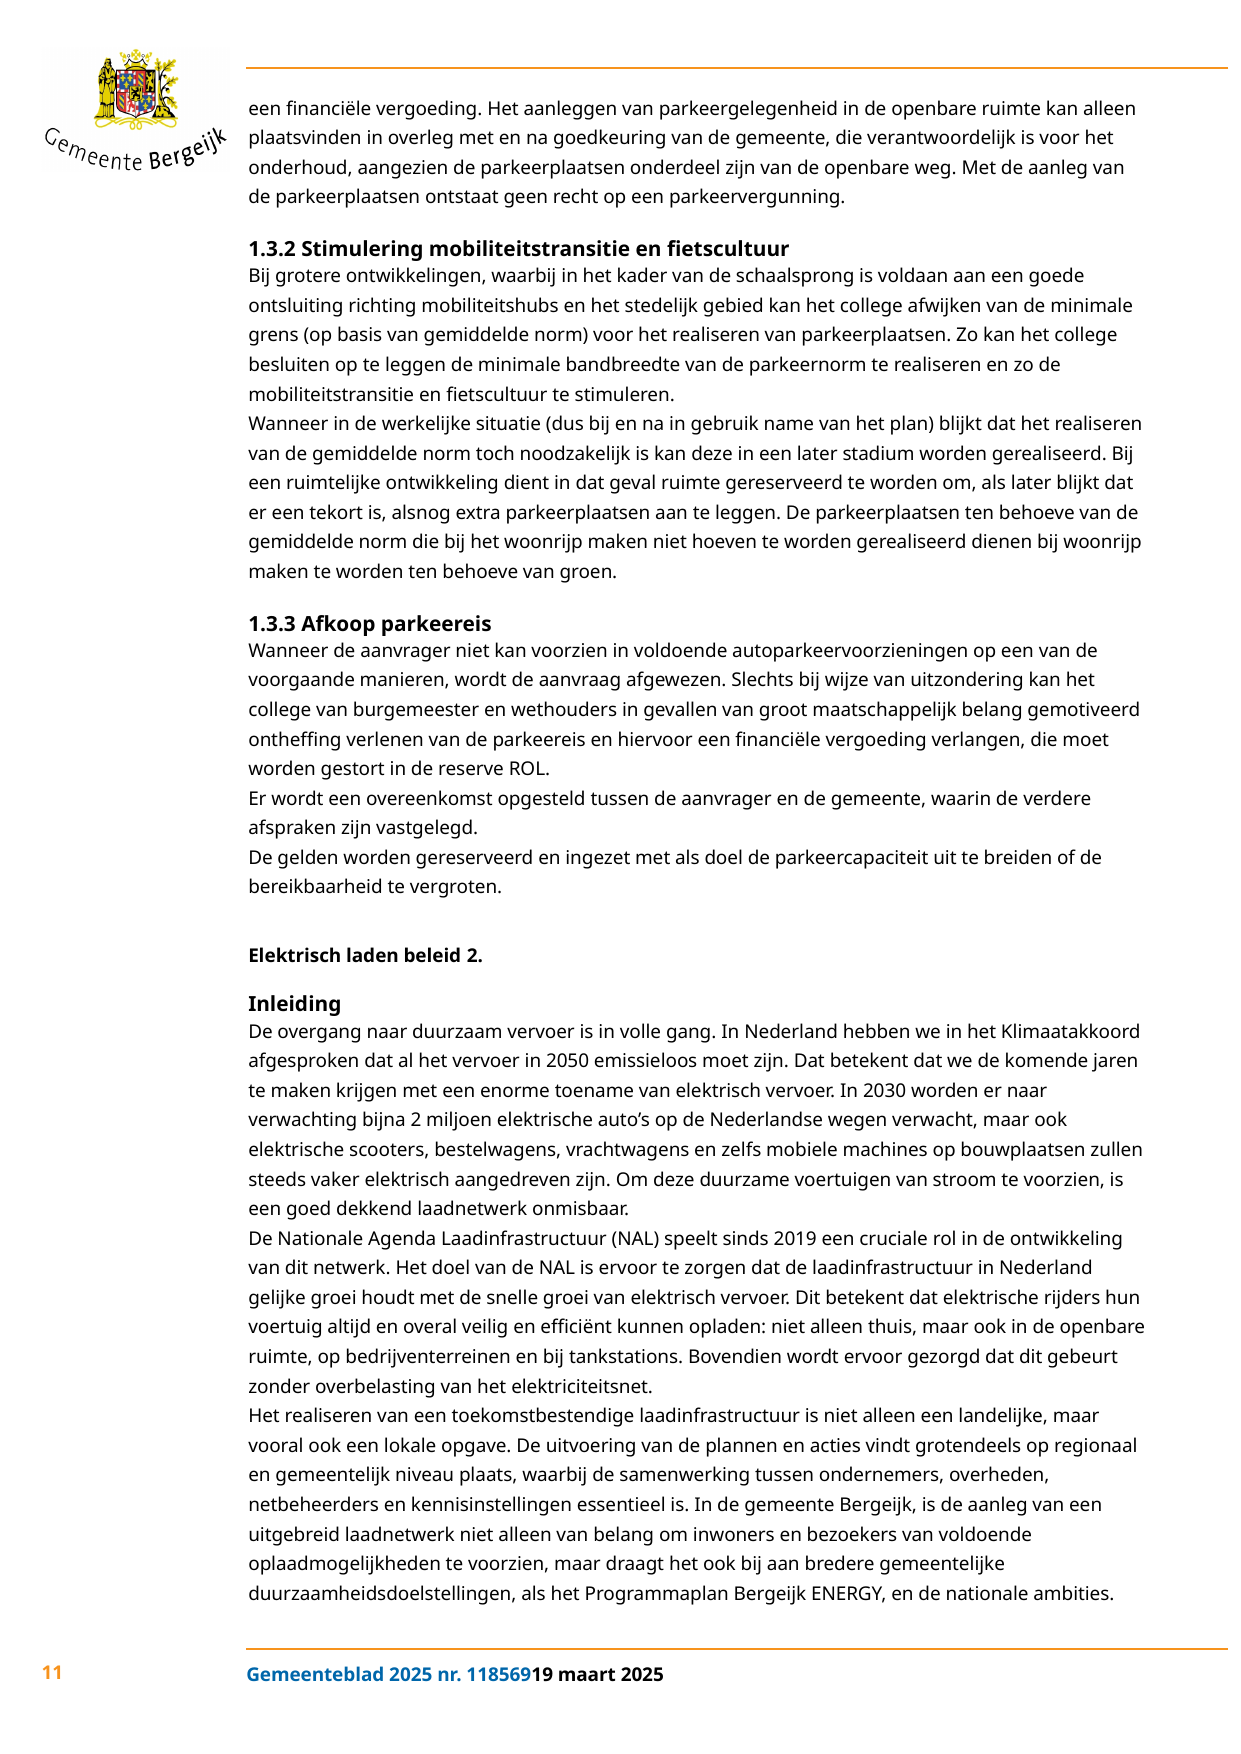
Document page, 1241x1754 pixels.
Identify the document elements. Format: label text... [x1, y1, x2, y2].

text De gelden worden gereserveerd en ingezet met als doel de parkeercapaciteit uit te breiden of de bereikbaarheid te vergroten. [248, 844, 1152, 899]
text Wanneer de aanvrager niet kan voorzien in voldoende autoparkeervoorzieningen op een van de voorgaande manieren, wordt de aanvraag afgewezen. Slechts bij wijze van uitzondering kan het college van burgemeester en wethouders in gevallen van groot maatschappelijk belang gemotiveerd ontheffing verlenen van de parkeereis en hiervoor een financiële vergoeding verlangen, die moet worden gestort in de reserve ROL. [248, 637, 1152, 781]
text 1.3.3 Afkoop parkeereis [248, 609, 1152, 637]
text De overgang naar duurzaam vervoer is in volle gang. In Nederland hebben we in het Klimaatakkoord afgesproken dat al het vervoer in 2050 emissieloos moet zijn. Dat betekent dat we de komende jaren te maken krijgen met een enorme toename van elektrisch vervoer. In 2030 worden er naar verwachting bijna 2 miljoen elektrische auto’s op de Nederlandse wegen verwacht, maar ook elektrische scooters, bestelwagens, vrachtwagens en zelfs mobiele machines op bouwplaatsen zullen steeds vaker elektrisch aangedreven zijn. Om deze duurzame voertuigen van stroom te voorzien, is een goed dekkend laadnetwerk onmisbaar. [248, 1018, 1152, 1221]
picture [41, 47, 231, 172]
text Er wordt een overeenkomst opgesteld tussen de aanvrager en de gemeente, waarin de verdere afspraken zijn vastgelegd. [248, 785, 1152, 840]
text Elektrisch laden beleid 2. [248, 940, 1152, 969]
text Bij grotere ontwikkelingen, waarbij in het kader van de schaalsprong is voldaan aan een goede ontsluiting richting mobiliteitshubs en het stedelijk gebied kan het college afwijken van de minimale grens (op basis van gemiddelde norm) voor het realiseren van parkeerplaatsen. Zo kan het college besluiten op te leggen de minimale bandbreedte van de parkeernorm te realiseren en zo de mobiliteitstransitie en fietscultuur te stimuleren. [248, 262, 1152, 406]
text De Nationale Agenda Laadinfrastructuur (NAL) speelt sinds 2019 een cruciale rol in de ontwikkeling van dit netwerk. Het doel van de NAL is ervoor te zorgen dat de laadinfrastructuur in Nederland gelijke groei houdt met de snelle groei van elektrisch vervoer. Dit betekent dat elektrische rijders hun voertuig altijd en overal veilig en efficiënt kunnen opladen: niet alleen thuis, maar ook in de openbare ruimte, op bedrijventerreinen en bij tankstations. Bovendien wordt ervoor gezorgd dat dit gebeurt zonder overbelasting van het elektriciteitsnet. [248, 1225, 1152, 1399]
text Het realiseren van een toekomstbestendige laadinfrastructuur is niet alleen een landelijke, maar vooral ook een lokale opgave. De uitvoering van de plannen en acties vindt grotendeels op regionaal en gemeentelijk niveau plaats, waarbij de samenwerking tussen ondernemers, overheden, netbeheerders en kennisinstellingen essentieel is. In de gemeente Bergeijk, is de aanleg van een uitgebreid laadnetwerk niet alleen van belang om inwoners en bezoekers van voldoende oplaadmogelijkheden te voorzien, maar draagt het ook bij aan bredere gemeentelijke duurzaamheidsdoelstellingen, als het Programmaplan Bergeijk ENERGY, en de nationale ambities. [248, 1402, 1152, 1606]
text Inleiding [248, 989, 1152, 1018]
text Wanneer in de werkelijke situatie (dus bij en na in gebruik name van het plan) blijkt dat het realiseren van de gemiddelde norm toch noodzakelijk is kan deze in een later stadium worden gerealiseerd. Bij een ruimtelijke ontwikkeling dient in dat geval ruimte gereserveerd te worden om, als later blijkt dat er een tekort is, alsnog extra parkeerplaatsen aan te leggen. De parkeerplaatsen ten behoeve van de gemiddelde norm die bij het woonrijp maken niet hoeven te worden gerealiseerd dienen bij woonrijp maken te worden ten behoeve van groen. [248, 410, 1152, 584]
text een financiële vergoeding. Het aanleggen van parkeergelegenheid in de openbare ruimte kan alleen plaatsvinden in overleg met en na goedkeuring van de gemeente, die verantwoordelijk is voor het onderhoud, aangezien de parkeerplaatsen onderdeel zijn van de openbare weg. Met de aanleg van de parkeerplaatsen ontstaat geen recht op een parkeervergunning. [248, 95, 1152, 209]
text 1.3.2 Stimulering mobiliteitstransitie en fietscultuur [248, 234, 1152, 262]
